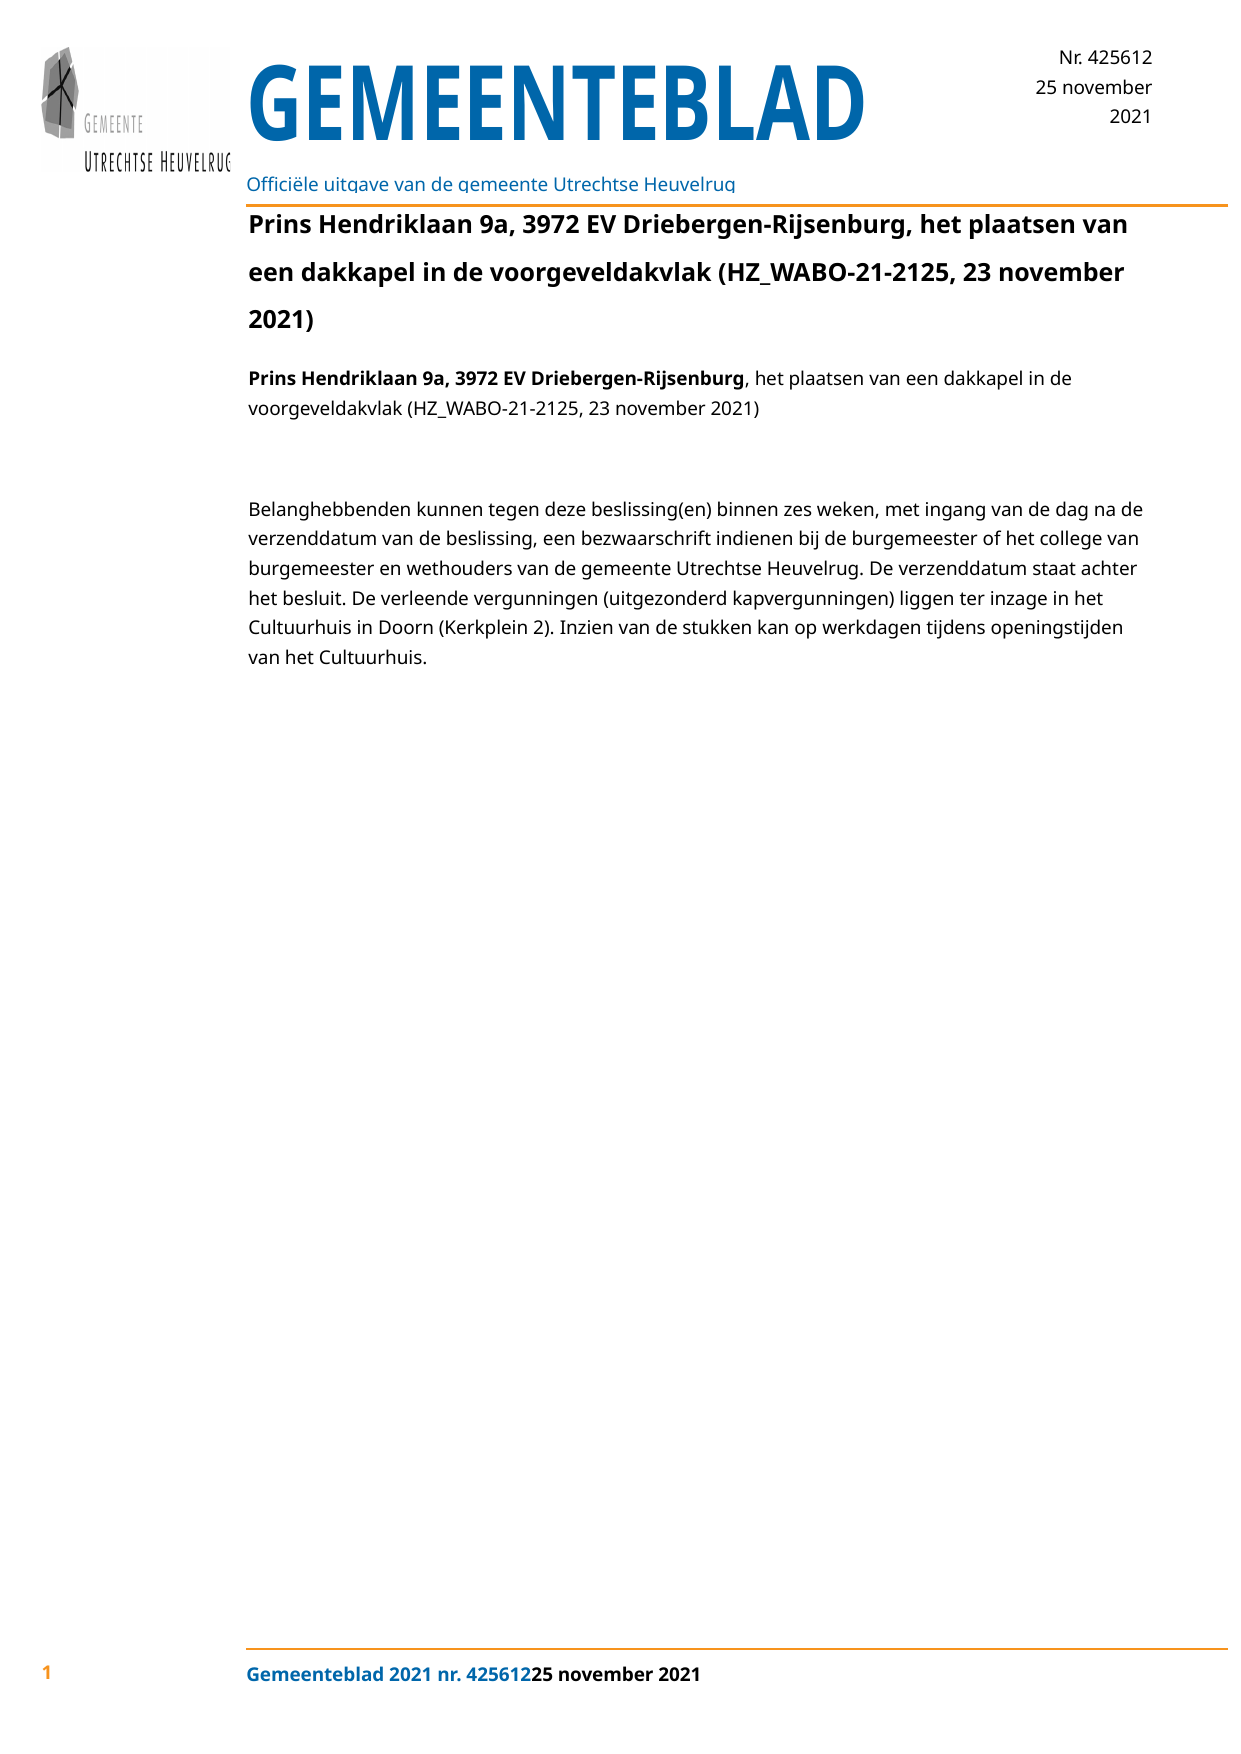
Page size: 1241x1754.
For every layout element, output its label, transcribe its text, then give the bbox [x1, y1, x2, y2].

text Belanghebbenden kunnen tegen deze beslissing(en) binnen zes weken, met ingang van de dag na de verzenddatum van de beslissing, een bezwaarschrift indienen bij de burgemeester of het college van burgemeester en wethouders van de gemeente Utrechtse Heuvelrug. De verzenddatum staat achter het besluit. De verleende vergunningen (uitgezonderd kapvergunningen) liggen ter inzage in het Cultuurhuis in Doorn (Kerkplein 2). Inzien van de stukken kan op werkdagen tijdens openingstijden van het Cultuurhuis. [248, 496, 1152, 669]
text Prins Hendriklaan 9a, 3972 EV Driebergen-Rijsenburg, het plaatsen van een dakkapel in de voorgeveldakvlak (HZ_WABO-21-2125, 23 november 2021) [248, 207, 1152, 336]
picture [41, 47, 231, 172]
text Prins Hendriklaan 9a, 3972 EV Driebergen-Rijsenburg, het plaatsen van een dakkapel in de voorgeveldakvlak (HZ_WABO-21-2125, 23 november 2021) [248, 366, 1152, 421]
